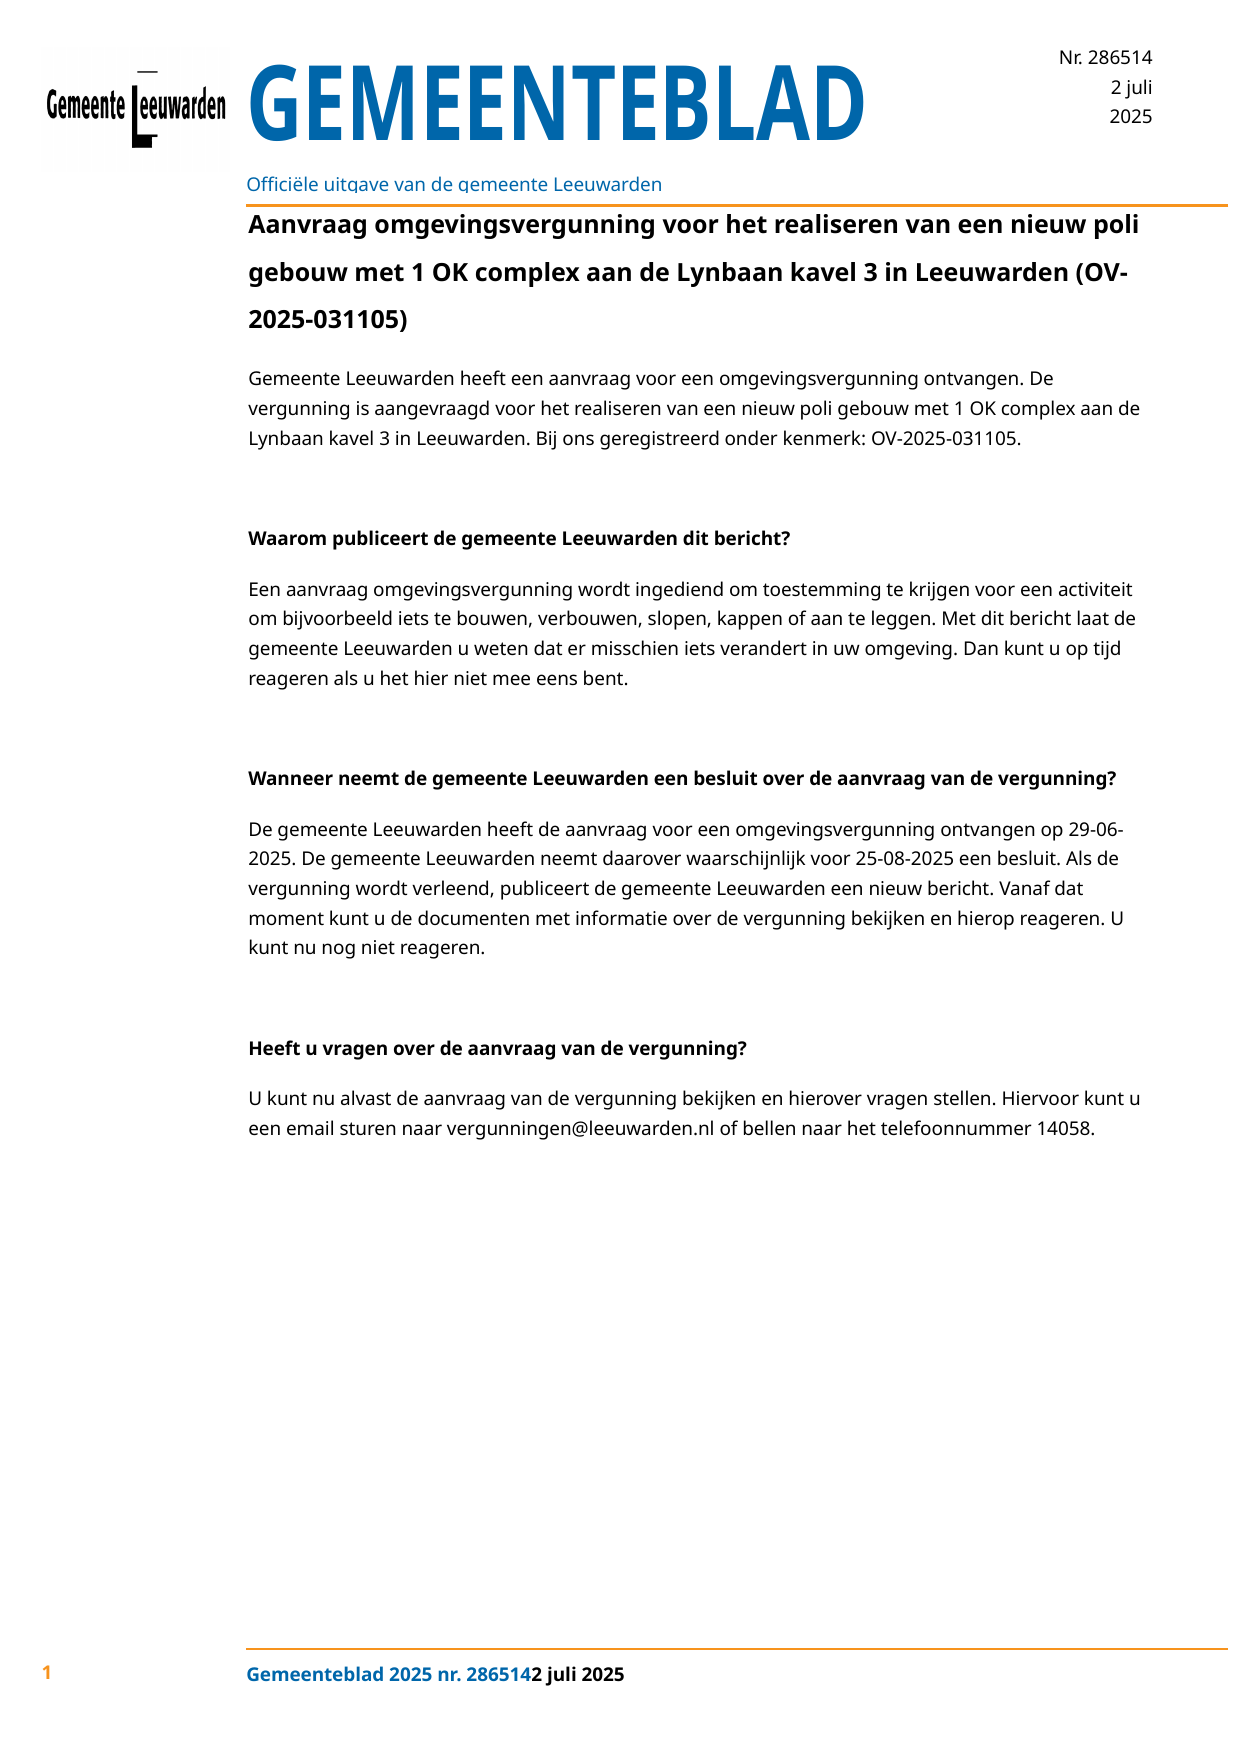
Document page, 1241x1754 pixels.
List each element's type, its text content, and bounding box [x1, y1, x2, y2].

text De gemeente Leeuwarden heeft de aanvraag voor een omgevingsvergunning ontvangen op 29-06-2025. De gemeente Leeuwarden neemt daarover waarschijnlijk voor 25-08-2025 een besluit. Als de vergunning wordt verleend, publiceert de gemeente Leeuwarden een nieuw bericht. Vanaf dat moment kunt u de documenten met informatie over de vergunning bekijken en hierop reageren. U kunt nu nog niet reageren. [248, 816, 1152, 960]
text Aanvraag omgevingsvergunning voor het realiseren van een nieuw poli gebouw met 1 OK complex aan de Lynbaan kavel 3 in Leeuwarden (OV-2025-031105) [248, 207, 1152, 336]
text Wanneer neemt de gemeente Leeuwarden een besluit over de aanvraag van de vergunning? [248, 766, 1152, 791]
picture [41, 47, 231, 172]
text U kunt nu alvast de aanvraag van de vergunning bekijken en hierover vragen stellen. Hiervoor kunt u een email sturen naar vergunningen@leeuwarden.nl of bellen naar het telefoonnummer 14058. [248, 1086, 1152, 1141]
text Gemeente Leeuwarden heeft een aanvraag voor een omgevingsvergunning ontvangen. De vergunning is aangevraagd voor het realiseren van een nieuw poli gebouw met 1 OK complex aan de Lynbaan kavel 3 in Leeuwarden. Bij ons geregistreerd onder kenmerk: OV-2025-031105. [248, 366, 1152, 450]
text Heeft u vragen over de aanvraag van de vergunning? [248, 1035, 1152, 1061]
text Een aanvraag omgevingsvergunning wordt ingediend om toestemming te krijgen voor een activiteit om bijvoorbeeld iets te bouwen, verbouwen, slopen, kappen of aan te leggen. Met dit bericht laat de gemeente Leeuwarden u weten dat er misschien iets verandert in uw omgeving. Dan kunt u op tijd reageren als u het hier niet mee eens bent. [248, 576, 1152, 690]
text Waarom publiceert de gemeente Leeuwarden dit bericht? [248, 526, 1152, 551]
